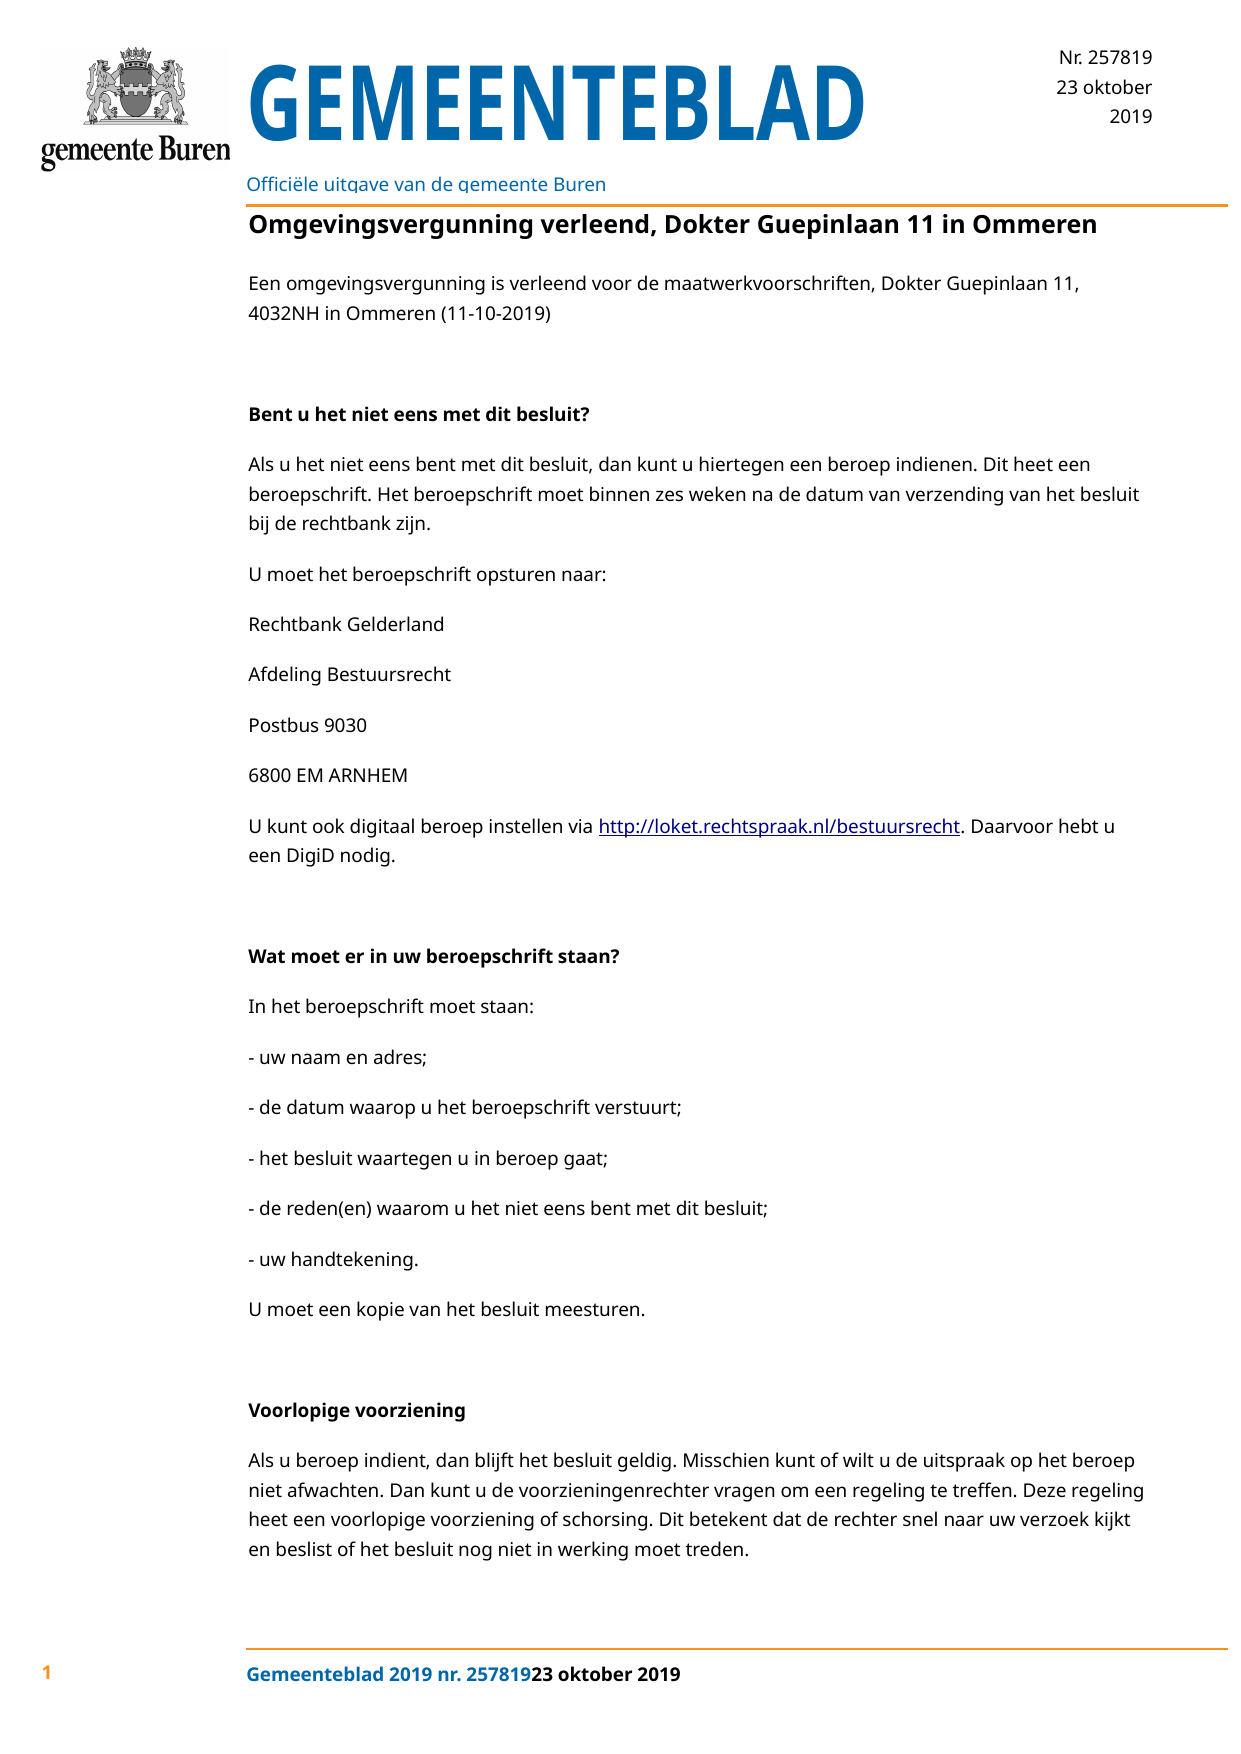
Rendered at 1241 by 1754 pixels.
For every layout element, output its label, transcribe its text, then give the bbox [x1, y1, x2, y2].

text 6800 EM ARNHEM [248, 762, 1152, 788]
text U kunt ook digitaal beroep instellen via http://loket.rechtspraak.nl/bestuursrecht. Daarvoor hebt u een DigiD nodig. [248, 813, 1152, 868]
text Wat moet er in uw beroepschrift staan? [248, 943, 1152, 969]
text - uw handtekening. [248, 1246, 1152, 1271]
text - de reden(en) waarom u het niet eens bent met dit besluit; [248, 1195, 1152, 1221]
text Voorlopige voorziening [248, 1397, 1152, 1423]
picture [41, 47, 231, 172]
text U moet het beroepschrift opsturen naar: [248, 561, 1152, 586]
text Postbus 9030 [248, 712, 1152, 738]
text Afdeling Bestuursrecht [248, 662, 1152, 687]
text - de datum waarop u het beroepschrift verstuurt; [248, 1094, 1152, 1120]
text Bent u het niet eens met dit besluit? [248, 401, 1152, 426]
text Als u het niet eens bent met dit besluit, dan kunt u hiertegen een beroep indienen. Dit heet een beroepschrift. Het beroepschrift moet binnen zes weken na de datum van verzending van het besluit bij de rechtbank zijn. [248, 451, 1152, 536]
text In het beroepschrift moet staan: [248, 994, 1152, 1019]
text - uw naam en adres; [248, 1044, 1152, 1070]
text Een omgevingsvergunning is verleend voor de maatwerkvoorschriften, Dokter Guepinlaan 11, 4032NH in Ommeren (11-10-2019) [248, 270, 1152, 326]
text Als u beroep indient, dan blijft het besluit geldig. Misschien kunt of wilt u de uitspraak op het beroep niet afwachten. Dan kunt u de voorzieningenrechter vragen om een regeling te treffen. Deze regeling heet een voorlopige voorziening of schorsing. Dit betekent dat de rechter snel naar uw verzoek kijkt en beslist of het besluit nog niet in werking moet treden. [248, 1447, 1152, 1562]
text U moet een kopie van het besluit meesturen. [248, 1296, 1152, 1322]
text Rechtbank Gelderland [248, 611, 1152, 637]
text Omgevingsvergunning verleend, Dokter Guepinlaan 11 in Ommeren [248, 207, 1152, 241]
text - het besluit waartegen u in beroep gaat; [248, 1145, 1152, 1171]
